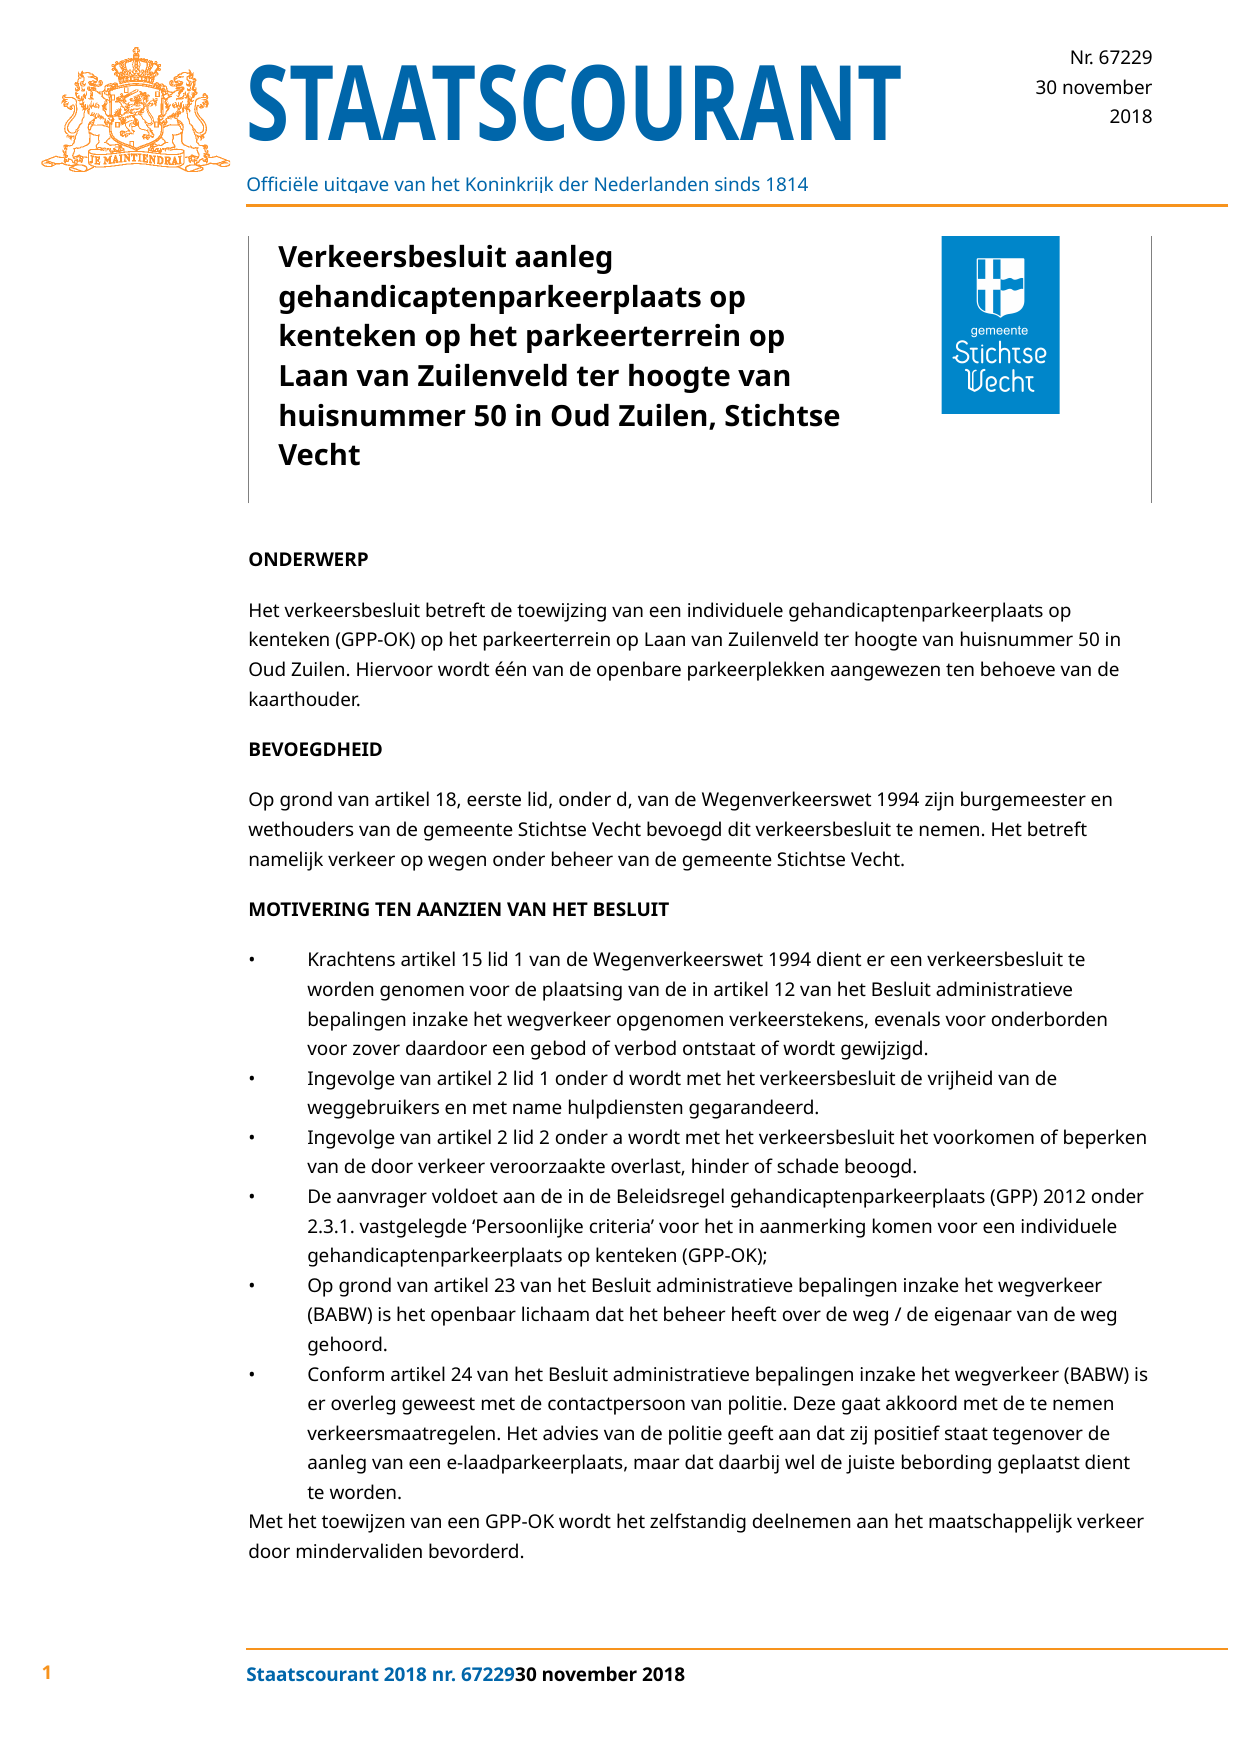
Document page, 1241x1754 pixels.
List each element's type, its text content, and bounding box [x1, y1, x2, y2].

table_header Verkeersbesluit aanleg gehandicaptenparkeerplaats op kenteken op het parkeerterrein op Laan van Zuilenveld ter hoogte van huisnummer 50 in Oud Zuilen, Stichtse Vecht [249, 236, 850, 503]
picture [41, 47, 231, 172]
list Op grond van artikel 23 van het Besluit administratieve bepalingen inzake het wegverkeer (BABW) is het openbaar lichaam dat het beheer heeft over de weg / de eigenaar van de weg gehoord. [248, 1272, 1152, 1357]
picture [1027, 377, 1032, 389]
text Met het toewijzen van een GPP-OK wordt het zelfstandig deelnemen aan het maatschappelijk verkeer door mindervaliden bevorderd. [248, 1509, 1152, 1564]
list Ingevolge van artikel 2 lid 1 onder d wordt met het verkeersbesluit de vrijheid van de weggebruikers en met name hulpdiensten gegarandeerd. [248, 1065, 1152, 1120]
picture [977, 259, 1000, 313]
list Conform artikel 24 van het Besluit administratieve bepalingen inzake het wegverkeer (BABW) is er overleg geweest met de contactpersoon van politie. Deze gaat akkoord met de te nemen verkeersmaatregelen. Het advies van de politie geeft aan dat zij positief staat tegenover de aanleg van een e-laadparkeerplaats, maar dat daarbij wel de juiste bebording geplaatst dient te worden. [248, 1361, 1152, 1505]
list Krachtens artikel 15 lid 1 van de Wegenverkeerswet 1994 dient er een verkeersbesluit te worden genomen voor de plaatsing van de in artikel 12 van het Besluit administratieve bepalingen inzake het wegverkeer opgenomen verkeerstekens, evenals voor onderborden voor zover daardoor een gebod of verbod ontstaat of wordt gewijzigd. [248, 947, 1152, 1061]
picture [971, 348, 977, 359]
text Op grond van artikel 18, eerste lid, onder d, van de Wegenverkeerswet 1994 zijn burgemeester en wethouders van de gemeente Stichtse Vecht bevoegd dit verkeersbesluit te nemen. Het betreft namelijk verkeer op wegen onder beheer van de gemeente Stichtse Vecht. [248, 787, 1152, 872]
list De aanvrager voldoet aan de in de Beleidsregel gehandicaptenparkeerplaats (GPP) 2012 onder 2.3.1. vastgelegde ‘Persoonlijke criteria’ voor het in aanmerking komen voor een individuele gehandicaptenparkeerplaats op kenteken (GPP-OK); [248, 1183, 1152, 1268]
text Het verkeersbesluit betreft de toewijzing van een individuele gehandicaptenparkeerplaats op kenteken (GPP-OK) op het parkeerterrein op Laan van Zuilenveld ter hoogte van huisnummer 50 in Oud Zuilen. Hiervoor wordt één van de openbare parkeerplekken aangewezen ten behoeve van de kaarthouder. [248, 597, 1152, 712]
text BEVOEGDHEID [248, 736, 1152, 762]
picture [1013, 348, 1019, 359]
picture [1000, 289, 1024, 317]
list Ingevolge van artikel 2 lid 2 onder a wordt met het verkeersbesluit het voorkomen of beperken van de door verkeer veroorzaakte overlast, hinder of schade beoogd. [248, 1124, 1152, 1179]
table_header [850, 236, 941, 413]
text MOTIVERING TEN AANZIEN VAN HET BESLUIT [248, 896, 1152, 922]
table_header [1060, 236, 1151, 413]
text ONDERWERP [248, 547, 1152, 572]
table_header [850, 414, 1151, 503]
picture [1013, 370, 1020, 391]
picture [1001, 259, 1024, 279]
